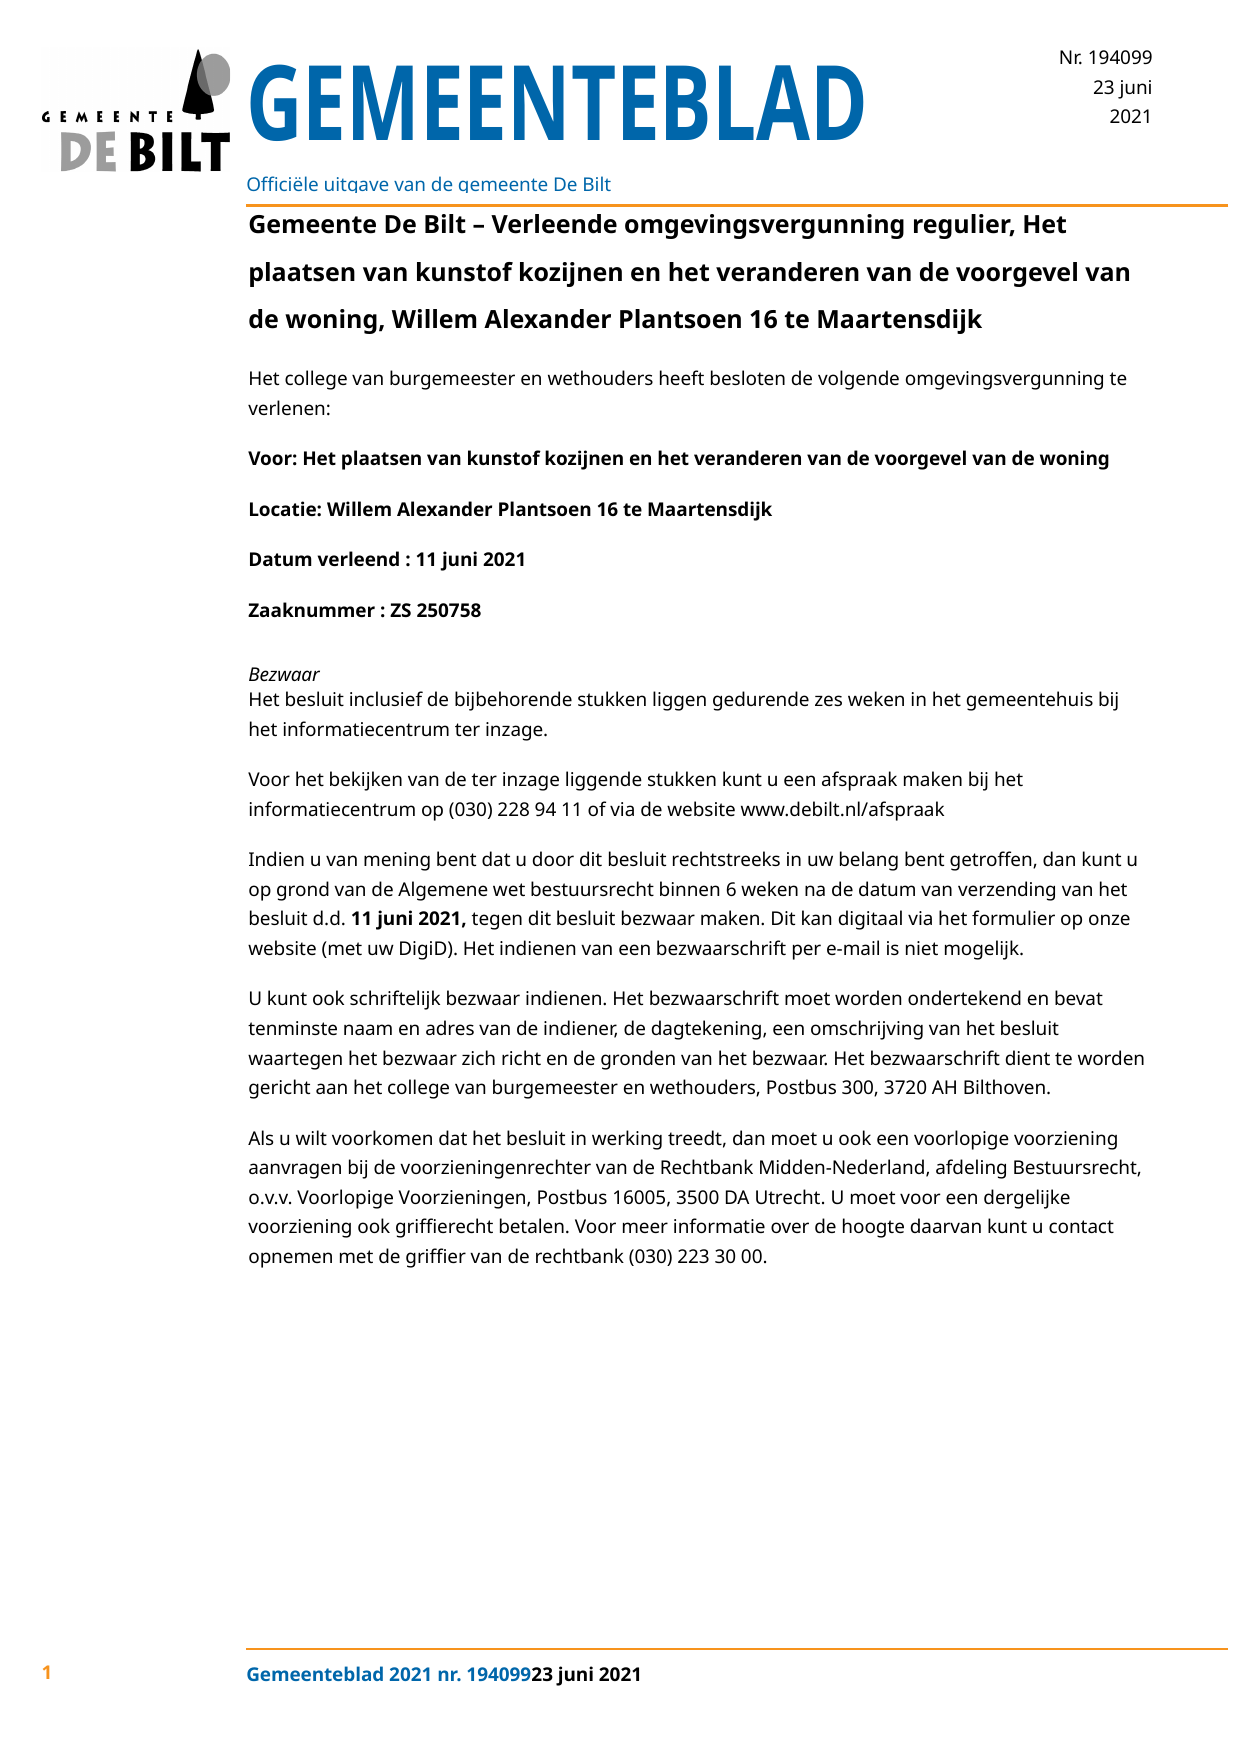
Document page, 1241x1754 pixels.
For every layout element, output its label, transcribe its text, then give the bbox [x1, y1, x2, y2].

text Indien u van mening bent dat u door dit besluit rechtstreeks in uw belang bent getroffen, dan kunt u op grond van de Algemene wet bestuursrecht binnen 6 weken na de datum van verzending van het besluit d.d. 11 juni 2021, tegen dit besluit bezwaar maken. Dit kan digitaal via het formulier op onze website (met uw DigiD). Het indienen van een bezwaarschrift per e-mail is niet mogelijk. [248, 846, 1152, 961]
text U kunt ook schriftelijk bezwaar indienen. Het bezwaarschrift moet worden ondertekend en bevat tenminste naam en adres van de indiener, de dagtekening, een omschrijving van het besluit waartegen het bezwaar zich richt en de gronden van het bezwaar. Het bezwaarschrift dient te worden gericht aan het college van burgemeester en wethouders, Postbus 300, 3720 AH Bilthoven. [248, 986, 1152, 1100]
text Zaaknummer : ZS 250758 [248, 597, 1152, 622]
text Locatie: Willem Alexander Plantsoen 16 te Maartensdijk [248, 496, 1152, 522]
text Het college van burgemeester en wethouders heeft besloten de volgende omgevingsvergunning te verlenen: [248, 366, 1152, 421]
text Voor: Het plaatsen van kunstof kozijnen en het veranderen van de voorgevel van de woning [248, 446, 1152, 471]
text Gemeente De Bilt – Verleende omgevingsvergunning regulier, Het plaatsen van kunstof kozijnen en het veranderen van de voorgevel van de woning, Willem Alexander Plantsoen 16 te Maartensdijk [248, 207, 1152, 336]
text Bezwaar [248, 661, 1152, 686]
text Voor het bekijken van de ter inzage liggende stukken kunt u een afspraak maken bij het informatiecentrum op (030) 228 94 11 of via de website www.debilt.nl/afspraak [248, 766, 1152, 822]
text Het besluit inclusief de bijbehorende stukken liggen gedurende zes weken in het gemeentehuis bij het informatiecentrum ter inzage. [248, 686, 1152, 742]
text Datum verleend : 11 juni 2021 [248, 546, 1152, 572]
text Als u wilt voorkomen dat het besluit in werking treedt, dan moet u ook een voorlopige voorziening aanvragen bij de voorzieningenrechter van de Rechtbank Midden-Nederland, afdeling Bestuursrecht, o.v.v. Voorlopige Voorzieningen, Postbus 16005, 3500 DA Utrecht. U moet voor een dergelijke voorziening ook griffierecht betalen. Voor meer informatie over de hoogte daarvan kunt u contact opnemen met de griffier van de rechtbank (030) 223 30 00. [248, 1125, 1152, 1269]
picture [41, 47, 231, 172]
